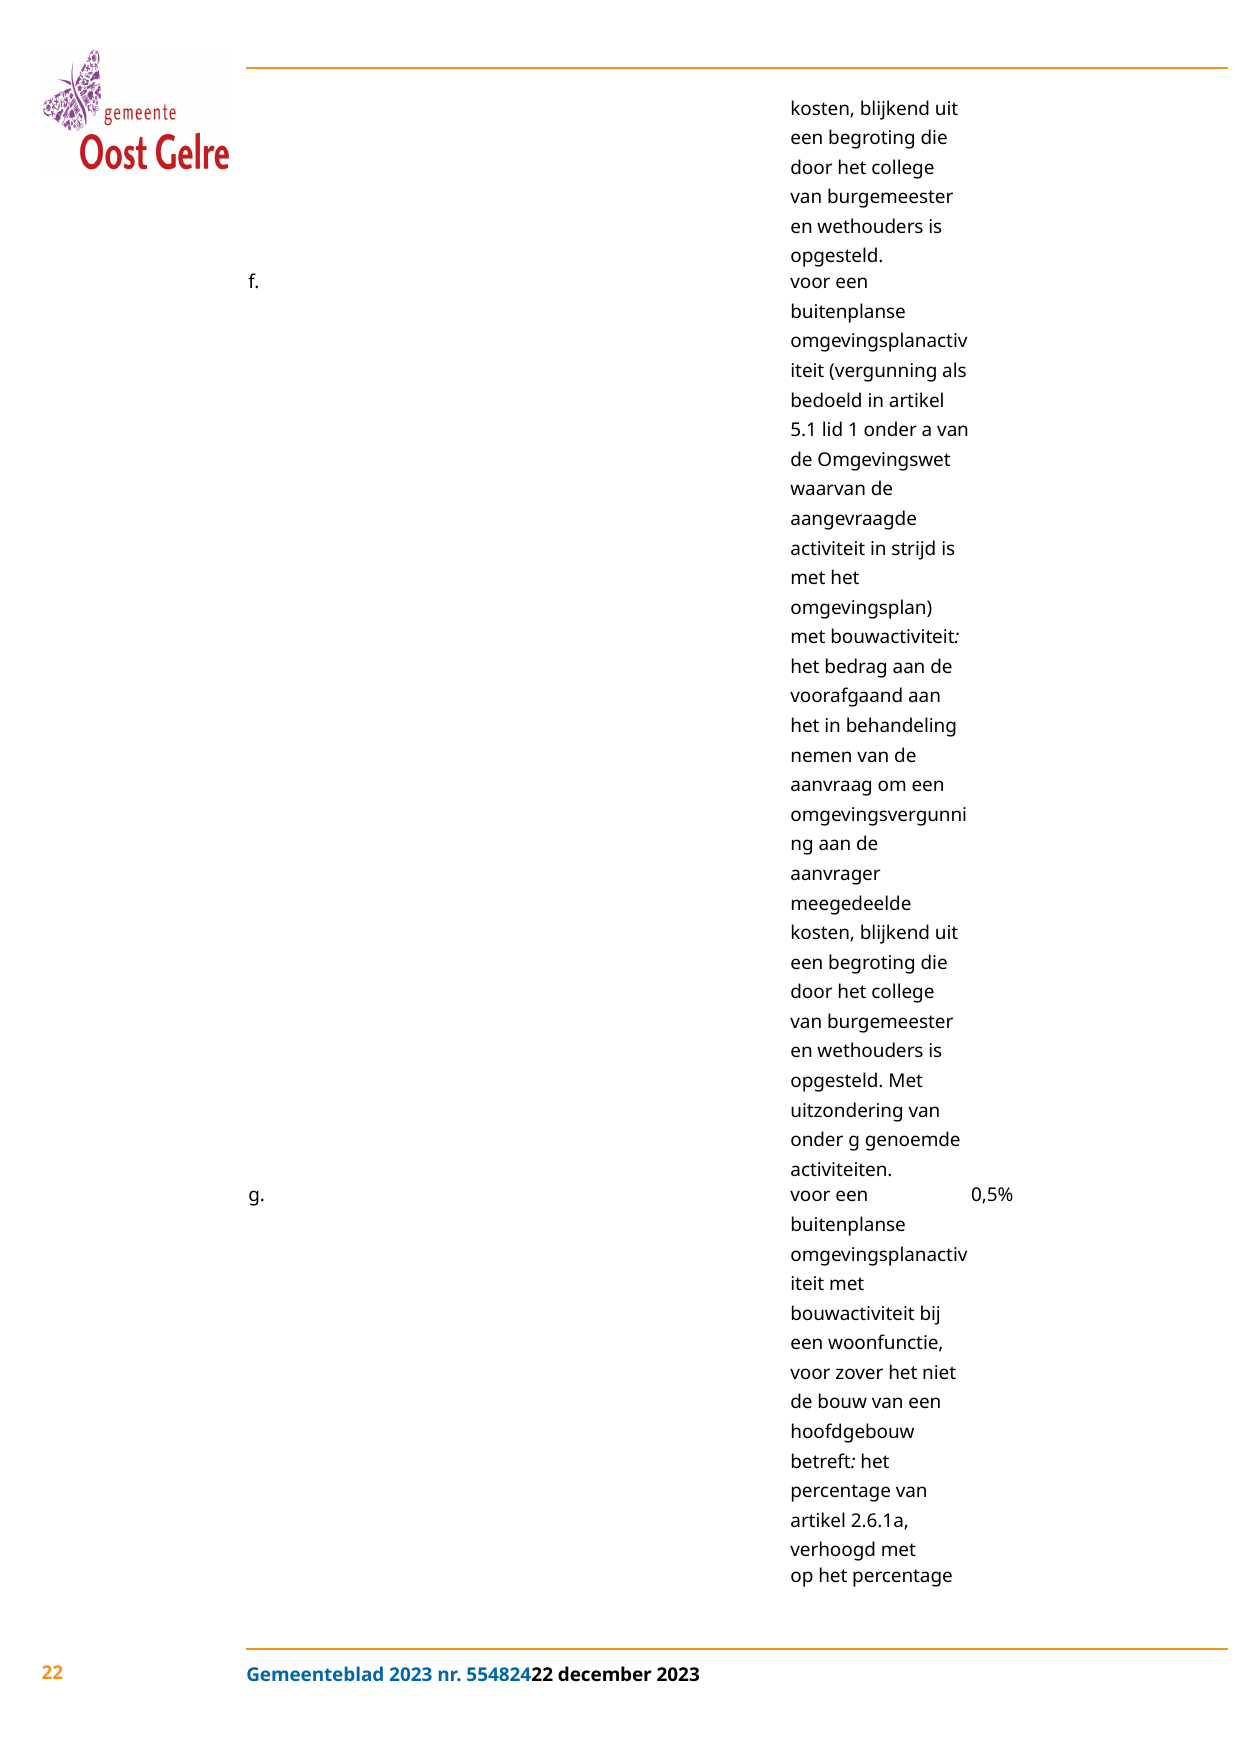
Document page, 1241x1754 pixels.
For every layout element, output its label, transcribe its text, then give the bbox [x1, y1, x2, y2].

picture [41, 47, 231, 172]
table_cell [971, 269, 1152, 1182]
table_cell f. [248, 269, 790, 1182]
table_cell [971, 95, 1152, 268]
table_cell g. [248, 1182, 790, 1562]
table_cell [248, 1563, 790, 1588]
table_cell [248, 95, 790, 268]
table_cell voor een buitenplanse omgevingsplanactiviteit (vergunning als bedoeld in artikel 5.1 lid 1 onder a van de Omgevingswet waarvan de aangevraagde activiteit in strijd is met het omgevingsplan) met bouwactiviteit: het bedrag aan de voorafgaand aan het in behandeling nemen van de aanvraag om een omgevingsvergunning aan de aanvrager meegedeelde kosten, blijkend uit een begroting die door het college van burgemeester en wethouders is opgesteld. Met uitzondering van onder g genoemde activiteiten. [790, 269, 971, 1182]
table_cell op het percentage [790, 1563, 971, 1588]
table_cell voor een buitenplanse omgevingsplanactiviteit met bouwactiviteit bij een woonfunctie, voor zover het niet de bouw van een hoofdgebouw betreft: het percentage van artikel 2.6.1a, verhoogd met [790, 1182, 971, 1562]
table_cell [971, 1563, 1152, 1588]
table_cell kosten, blijkend uit een begroting die door het college van burgemeester en wethouders is opgesteld. [790, 95, 971, 268]
table_cell 0,5% [971, 1182, 1152, 1562]
